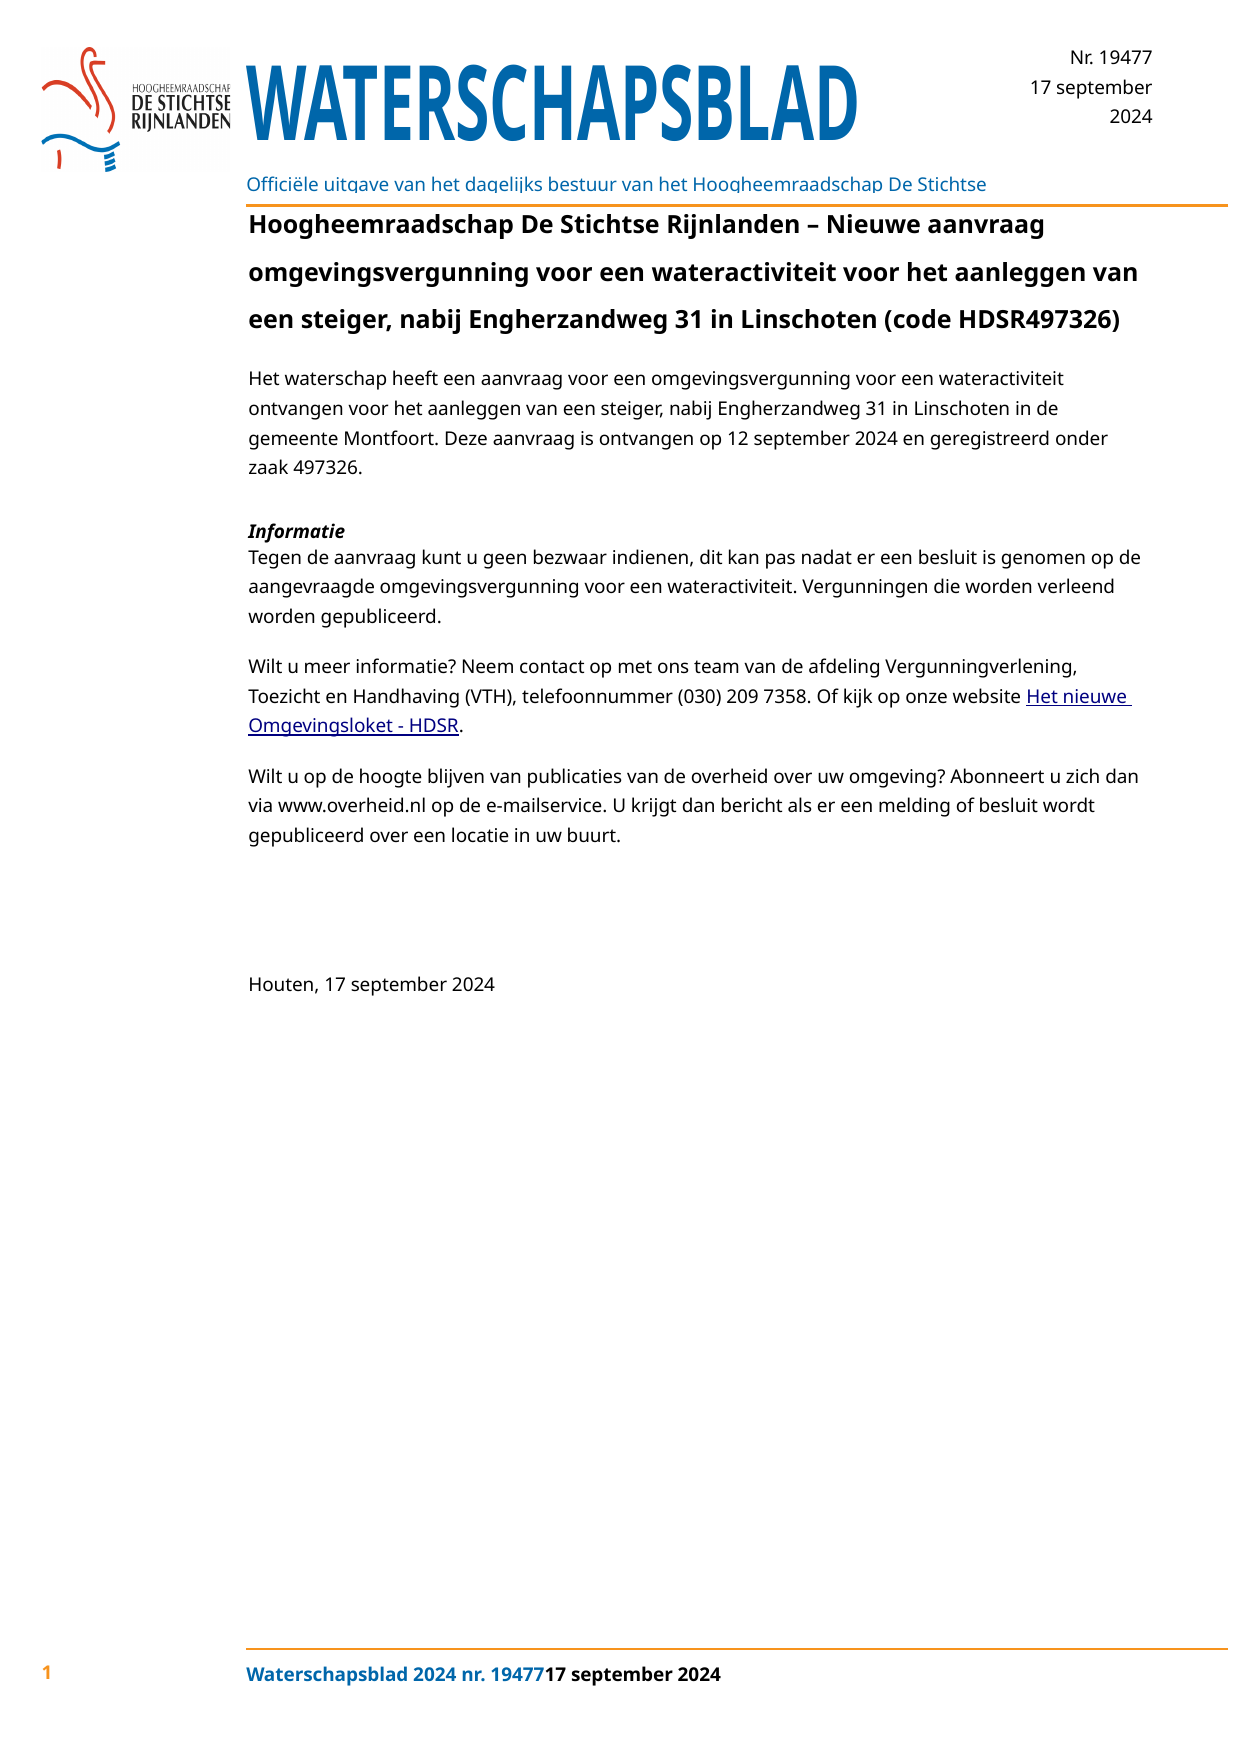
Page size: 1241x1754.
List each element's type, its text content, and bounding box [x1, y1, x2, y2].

text Houten, 17 september 2024 [248, 971, 1152, 997]
text Informatie [248, 518, 1152, 544]
text Hoogheemraadschap De Stichtse Rijnlanden – Nieuwe aanvraag omgevingsvergunning voor een wateractiviteit voor het aanleggen van een steiger, nabij Engherzandweg 31 in Linschoten (code HDSR497326) [248, 207, 1152, 336]
picture [41, 47, 231, 172]
text Het waterschap heeft een aanvraag voor een omgevingsvergunning voor een wateractiviteit ontvangen voor het aanleggen van een steiger, nabij Engherzandweg 31 in Linschoten in de gemeente Montfoort. Deze aanvraag is ontvangen op 12 september 2024 en geregistreerd onder zaak 497326. [248, 366, 1152, 480]
text Wilt u meer informatie? Neem contact op met ons team van de afdeling Vergunningverlening, Toezicht en Handhaving (VTH), telefoonnummer (030) 209 7358. Of kijk op onze website Het nieuwe Omgevingsloket - HDSR. [248, 653, 1152, 738]
text Wilt u op de hoogte blijven van publicaties van de overheid over uw omgeving? Abonneert u zich dan via www.overheid.nl op de e-mailservice. U krijgt dan bericht als er een melding of besluit wordt gepubliceerd over een locatie in uw buurt. [248, 763, 1152, 848]
text Tegen de aanvraag kunt u geen bezwaar indienen, dit kan pas nadat er een besluit is genomen op de aangevraagde omgevingsvergunning voor een wateractiviteit. Vergunningen die worden verleend worden gepubliceerd. [248, 544, 1152, 629]
